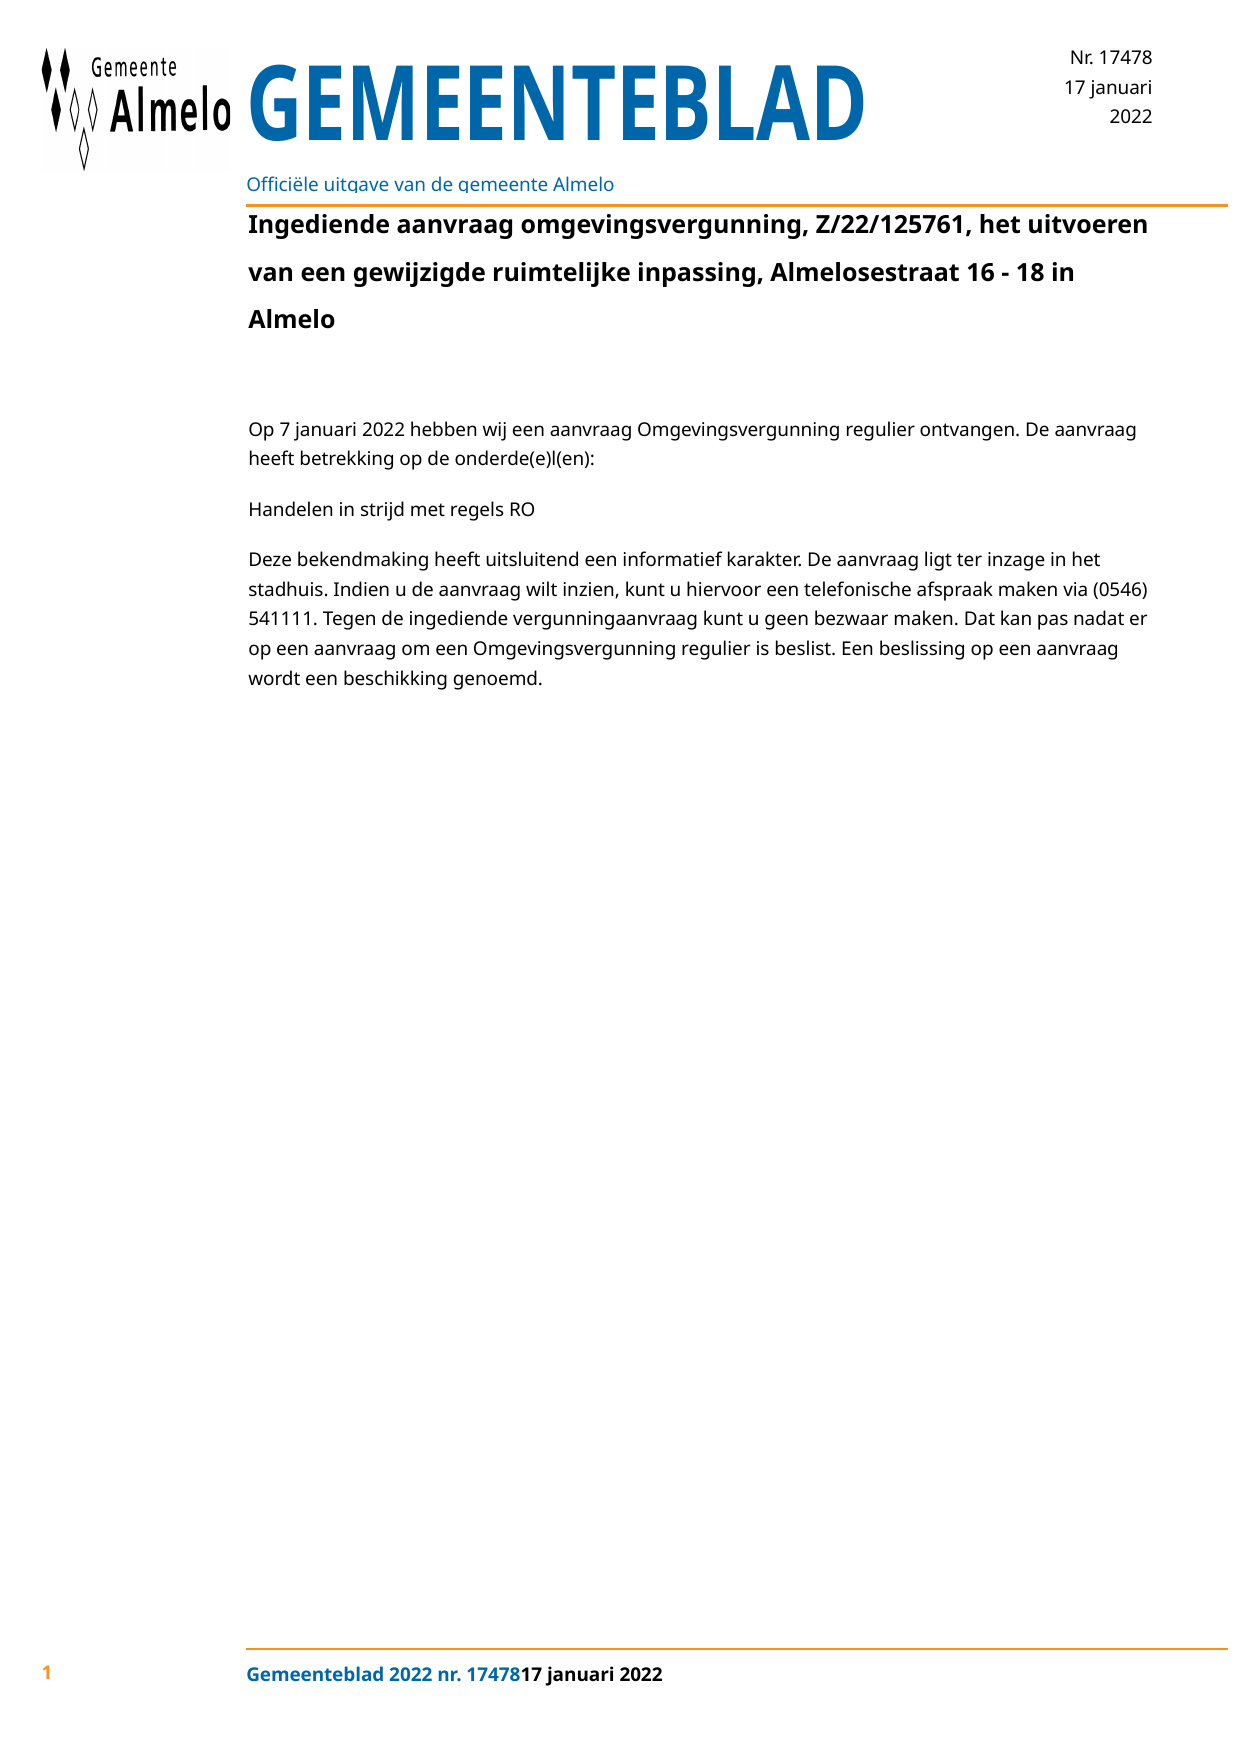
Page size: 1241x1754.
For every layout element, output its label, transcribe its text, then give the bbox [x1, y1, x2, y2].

text Deze bekendmaking heeft uitsluitend een informatief karakter. De aanvraag ligt ter inzage in het stadhuis. Indien u de aanvraag wilt inzien, kunt u hiervoor een telefonische afspraak maken via (0546) 541111. Tegen de ingediende vergunningaanvraag kunt u geen bezwaar maken. Dat kan pas nadat er op een aanvraag om een Omgevingsvergunning regulier is beslist. Een beslissing op een aanvraag wordt een beschikking genoemd. [248, 546, 1152, 690]
picture [41, 47, 231, 172]
text Handelen in strijd met regels RO [248, 496, 1152, 522]
text Op 7 januari 2022 hebben wij een aanvraag Omgevingsvergunning regulier ontvangen. De aanvraag heeft betrekking op de onderde(e)l(en): [248, 416, 1152, 471]
text Ingediende aanvraag omgevingsvergunning, Z/22/125761, het uitvoeren van een gewijzigde ruimtelijke inpassing, Almelosestraat 16 - 18 in Almelo [248, 207, 1152, 336]
